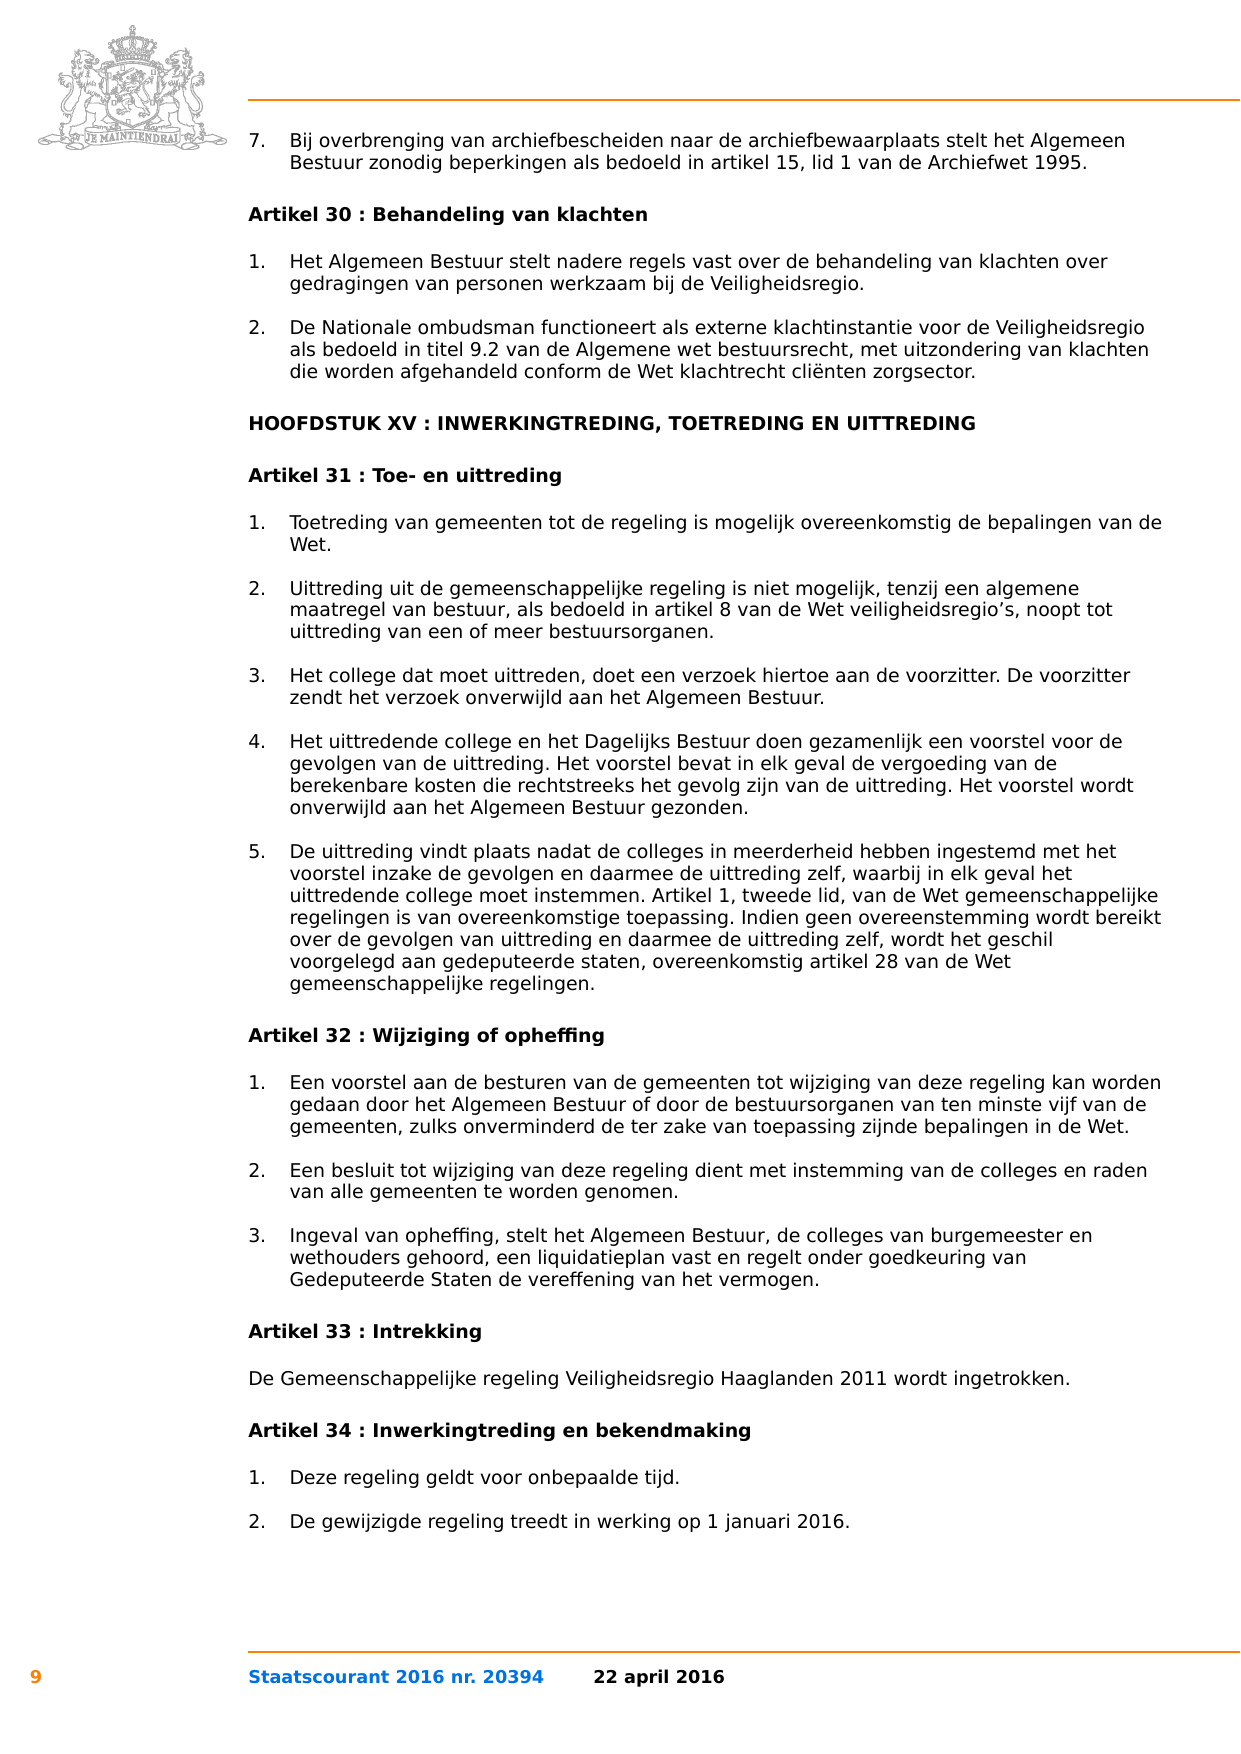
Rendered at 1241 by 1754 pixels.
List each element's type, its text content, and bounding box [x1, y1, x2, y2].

subtitle Artikel 34 : Inwerkingtreding en bekendmaking [248, 1420, 1163, 1442]
text 1. Deze regeling geldt voor onbepaalde tijd. [248, 1467, 1163, 1489]
text 1. Een voorstel aan de besturen van de gemeenten tot wijziging van deze regeling kan worden gedaan door het Algemeen Bestuur of door de bestuursorganen van ten minste vijf van de gemeenten, zulks onverminderd de ter zake van toepassing zijnde bepalingen in de Wet. [248, 1072, 1163, 1138]
subtitle Artikel 31 : Toe- en uittreding [248, 464, 1163, 487]
text 2. De gewijzigde regeling treedt in werking op 1 januari 2016. [248, 1511, 1163, 1533]
subtitle HOOFDSTUK XV : INWERKINGTREDING, TOETREDING EN UITTREDING [248, 413, 1163, 434]
text 3. Ingeval van opheffing, stelt het Algemeen Bestuur, de colleges van burgemeester en wethouders gehoord, een liquidatieplan vast en regelt onder goedkeuring van Gedeputeerde Staten de vereffening van het vermogen. [248, 1225, 1163, 1291]
text 4. Het uittredende college en het Dagelijks Bestuur doen gezamenlijk een voorstel voor de gevolgen van de uittreding. Het voorstel bevat in elk geval de vergoeding van de berekenbare kosten die rechtstreeks het gevolg zijn van de uittreding. Het voorstel wordt onverwijld aan het Algemeen Bestuur gezonden. [248, 731, 1163, 819]
picture [38, 25, 227, 150]
text 1. Toetreding van gemeenten tot de regeling is mogelijk overeenkomstig de bepalingen van de Wet. [248, 512, 1163, 556]
text 2. Uittreding uit de gemeenschappelijke regeling is niet mogelijk, tenzij een algemene maatregel van bestuur, als bedoeld in artikel 8 van de Wet veiligheidsregio’s, noopt tot uittreding van een of meer bestuursorganen. [248, 577, 1163, 643]
subtitle Artikel 30 : Behandeling van klachten [248, 204, 1163, 226]
subtitle Artikel 32 : Wijziging of opheffing [248, 1025, 1163, 1047]
text De Gemeenschappelijke regeling Veiligheidsregio Haaglanden 2011 wordt ingetrokken. [248, 1368, 1163, 1390]
text 7. Bij overbrenging van archiefbescheiden naar de archiefbewaarplaats stelt het Algemeen Bestuur zonodig beperkingen als bedoeld in artikel 15, lid 1 van de Archiefwet 1995. [248, 130, 1163, 174]
text 5. De uittreding vindt plaats nadat de colleges in meerderheid hebben ingestemd met het voorstel inzake de gevolgen en daarmee de uittreding zelf, waarbij in elk geval het uittredende college moet instemmen. Artikel 1, tweede lid, van de Wet gemeenschappelijke regelingen is van overeenkomstige toepassing. Indien geen overeenstemming wordt bereikt over de gevolgen van uittreding en daarmee de uittreding zelf, wordt het geschil voorgelegd aan gedeputeerde staten, overeenkomstig artikel 28 van de Wet gemeenschappelijke regelingen. [248, 841, 1163, 995]
text 2. Een besluit tot wijziging van deze regeling dient met instemming van de colleges en raden van alle gemeenten te worden genomen. [248, 1159, 1163, 1203]
text 1. Het Algemeen Bestuur stelt nadere regels vast over de behandeling van klachten over gedragingen van personen werkzaam bij de Veiligheidsregio. [248, 251, 1163, 295]
text 2. De Nationale ombudsman functioneert als externe klachtinstantie voor de Veiligheidsregio als bedoeld in titel 9.2 van de Algemene wet bestuursrecht, met uitzondering van klachten die worden afgehandeld conform de Wet klachtrecht cliënten zorgsector. [248, 317, 1163, 383]
subtitle Artikel 33 : Intrekking [248, 1321, 1163, 1343]
text 3. Het college dat moet uittreden, doet een verzoek hiertoe aan de voorzitter. De voorzitter zendt het verzoek onverwijld aan het Algemeen Bestuur. [248, 665, 1163, 709]
